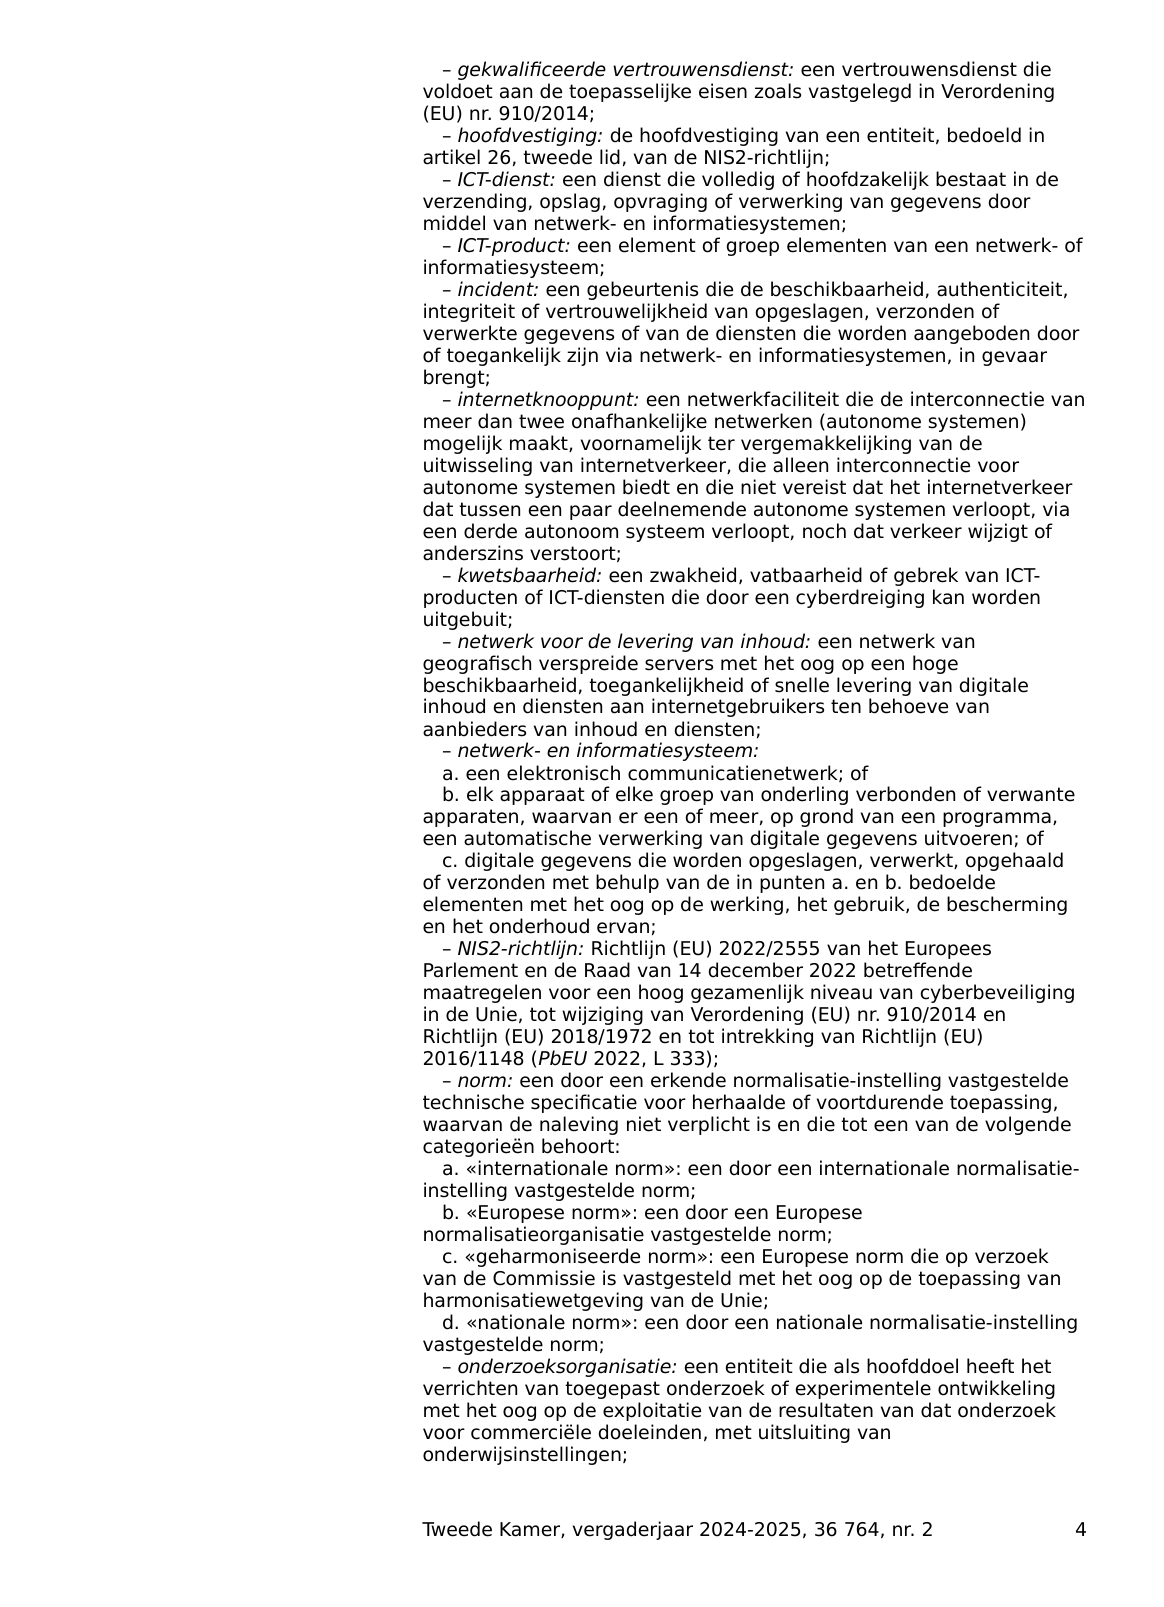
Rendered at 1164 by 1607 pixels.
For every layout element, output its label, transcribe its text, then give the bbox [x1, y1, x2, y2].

text c. «geharmoniseerde norm»: een Europese norm die op verzoek van de Commissie is vastgesteld met het oog op de toepassing van harmonisatiewetgeving van de Unie; [422, 1246, 1087, 1312]
text – netwerk- en informatiesysteem: [422, 740, 1087, 762]
text – ICT-dienst: een dienst die volledig of hoofdzakelijk bestaat in de verzending, opslag, opvraging of verwerking van gegevens door middel van netwerk- en informatiesystemen; [422, 169, 1087, 235]
text b. «Europese norm»: een door een Europese normalisatieorganisatie vastgestelde norm; [422, 1202, 1087, 1246]
text – gekwalificeerde vertrouwensdienst: een vertrouwensdienst die voldoet aan de toepasselijke eisen zoals vastgelegd in Verordening (EU) nr. 910/2014; [422, 59, 1087, 125]
text – ICT-product: een element of groep elementen van een netwerk- of informatiesysteem; [422, 235, 1087, 279]
text – incident: een gebeurtenis die de beschikbaarheid, authenticiteit, integriteit of vertrouwelijkheid van opgeslagen, verzonden of verwerkte gegevens of van de diensten die worden aangeboden door of toegankelijk zijn via netwerk- en informatiesystemen, in gevaar brengt; [422, 279, 1087, 389]
text a. «internationale norm»: een door een internationale normalisatie-instelling vastgestelde norm; [422, 1158, 1087, 1202]
text – norm: een door een erkende normalisatie-instelling vastgestelde technische specificatie voor herhaalde of voortdurende toepassing, waarvan de naleving niet verplicht is en die tot een van de volgende categorieën behoort: [422, 1070, 1087, 1158]
text – hoofdvestiging: de hoofdvestiging van een entiteit, bedoeld in artikel 26, tweede lid, van de NIS2-richtlijn; [422, 125, 1087, 169]
text – kwetsbaarheid: een zwakheid, vatbaarheid of gebrek van ICT-producten of ICT-diensten die door een cyberdreiging kan worden uitgebuit; [422, 564, 1087, 631]
text a. een elektronisch communicatienetwerk; of [422, 762, 1087, 784]
text – internetknooppunt: een netwerkfaciliteit die de interconnectie van meer dan twee onafhankelijke netwerken (autonome systemen) mogelijk maakt, voornamelijk ter vergemakkelijking van de uitwisseling van internetverkeer, die alleen interconnectie voor autonome systemen biedt en die niet vereist dat het internetverkeer dat tussen een paar deelnemende autonome systemen verloopt, via een derde autonoom systeem verloopt, noch dat verkeer wijzigt of anderszins verstoort; [422, 389, 1087, 564]
text – netwerk voor de levering van inhoud: een netwerk van geografisch verspreide servers met het oog op een hoge beschikbaarheid, toegankelijkheid of snelle levering van digitale inhoud en diensten aan internetgebruikers ten behoeve van aanbieders van inhoud en diensten; [422, 631, 1087, 740]
text c. digitale gegevens die worden opgeslagen, verwerkt, opgehaald of verzonden met behulp van de in punten a. en b. bedoelde elementen met het oog op de werking, het gebruik, de bescherming en het onderhoud ervan; [422, 850, 1087, 938]
text – onderzoeksorganisatie: een entiteit die als hoofddoel heeft het verrichten van toegepast onderzoek of experimentele ontwikkeling met het oog op de exploitatie van de resultaten van dat onderzoek voor commerciële doeleinden, met uitsluiting van onderwijsinstellingen; [422, 1356, 1087, 1466]
text b. elk apparaat of elke groep van onderling verbonden of verwante apparaten, waarvan er een of meer, op grond van een programma, een automatische verwerking van digitale gegevens uitvoeren; of [422, 784, 1087, 850]
text – NIS2-richtlijn: Richtlijn (EU) 2022/2555 van het Europees Parlement en de Raad van 14 december 2022 betreffende maatregelen voor een hoog gezamenlijk niveau van cyberbeveiliging in de Unie, tot wijziging van Verordening (EU) nr. 910/2014 en Richtlijn (EU) 2018/1972 en tot intrekking van Richtlijn (EU) 2016/1148 (PbEU 2022, L 333); [422, 938, 1087, 1070]
text d. «nationale norm»: een door een nationale normalisatie-instelling vastgestelde norm; [422, 1312, 1087, 1356]
